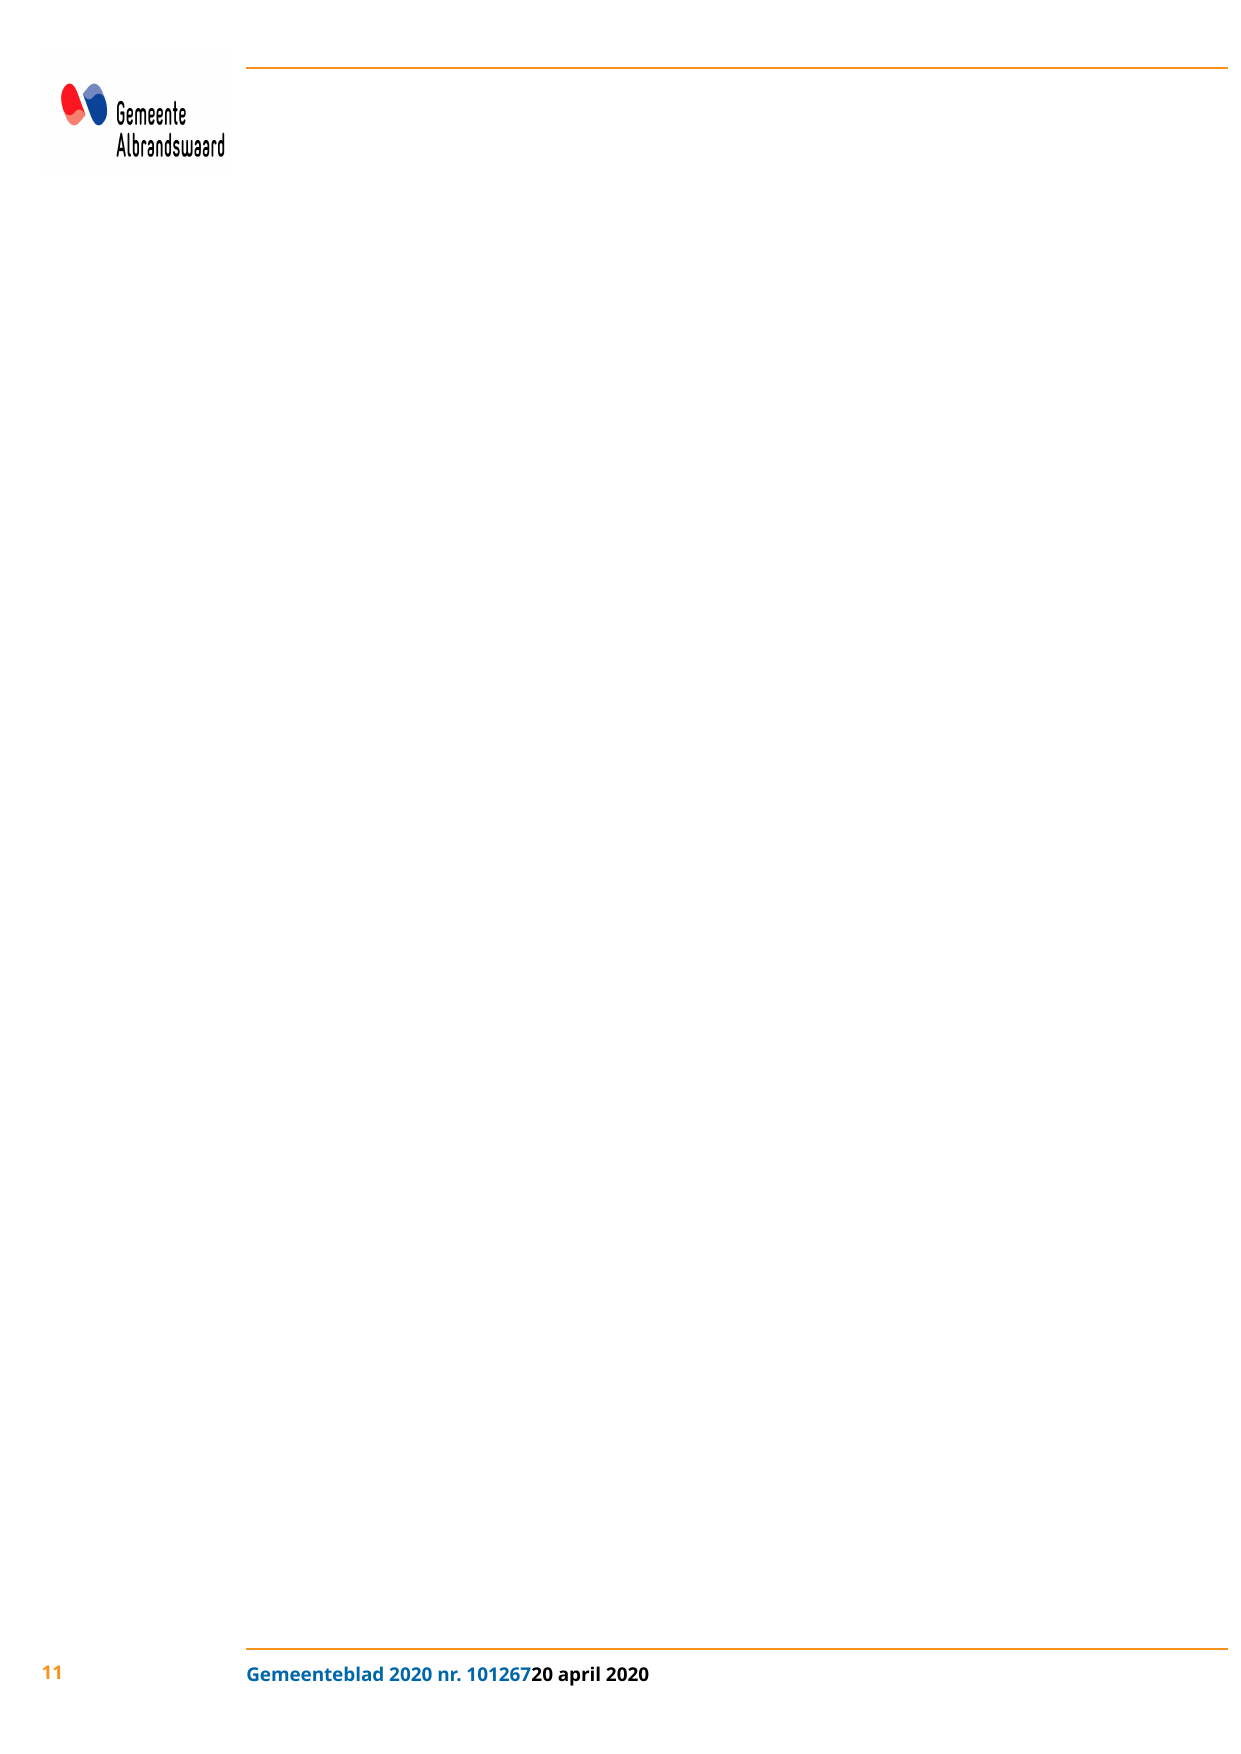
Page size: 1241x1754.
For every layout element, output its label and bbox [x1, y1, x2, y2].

picture [41, 47, 231, 172]
